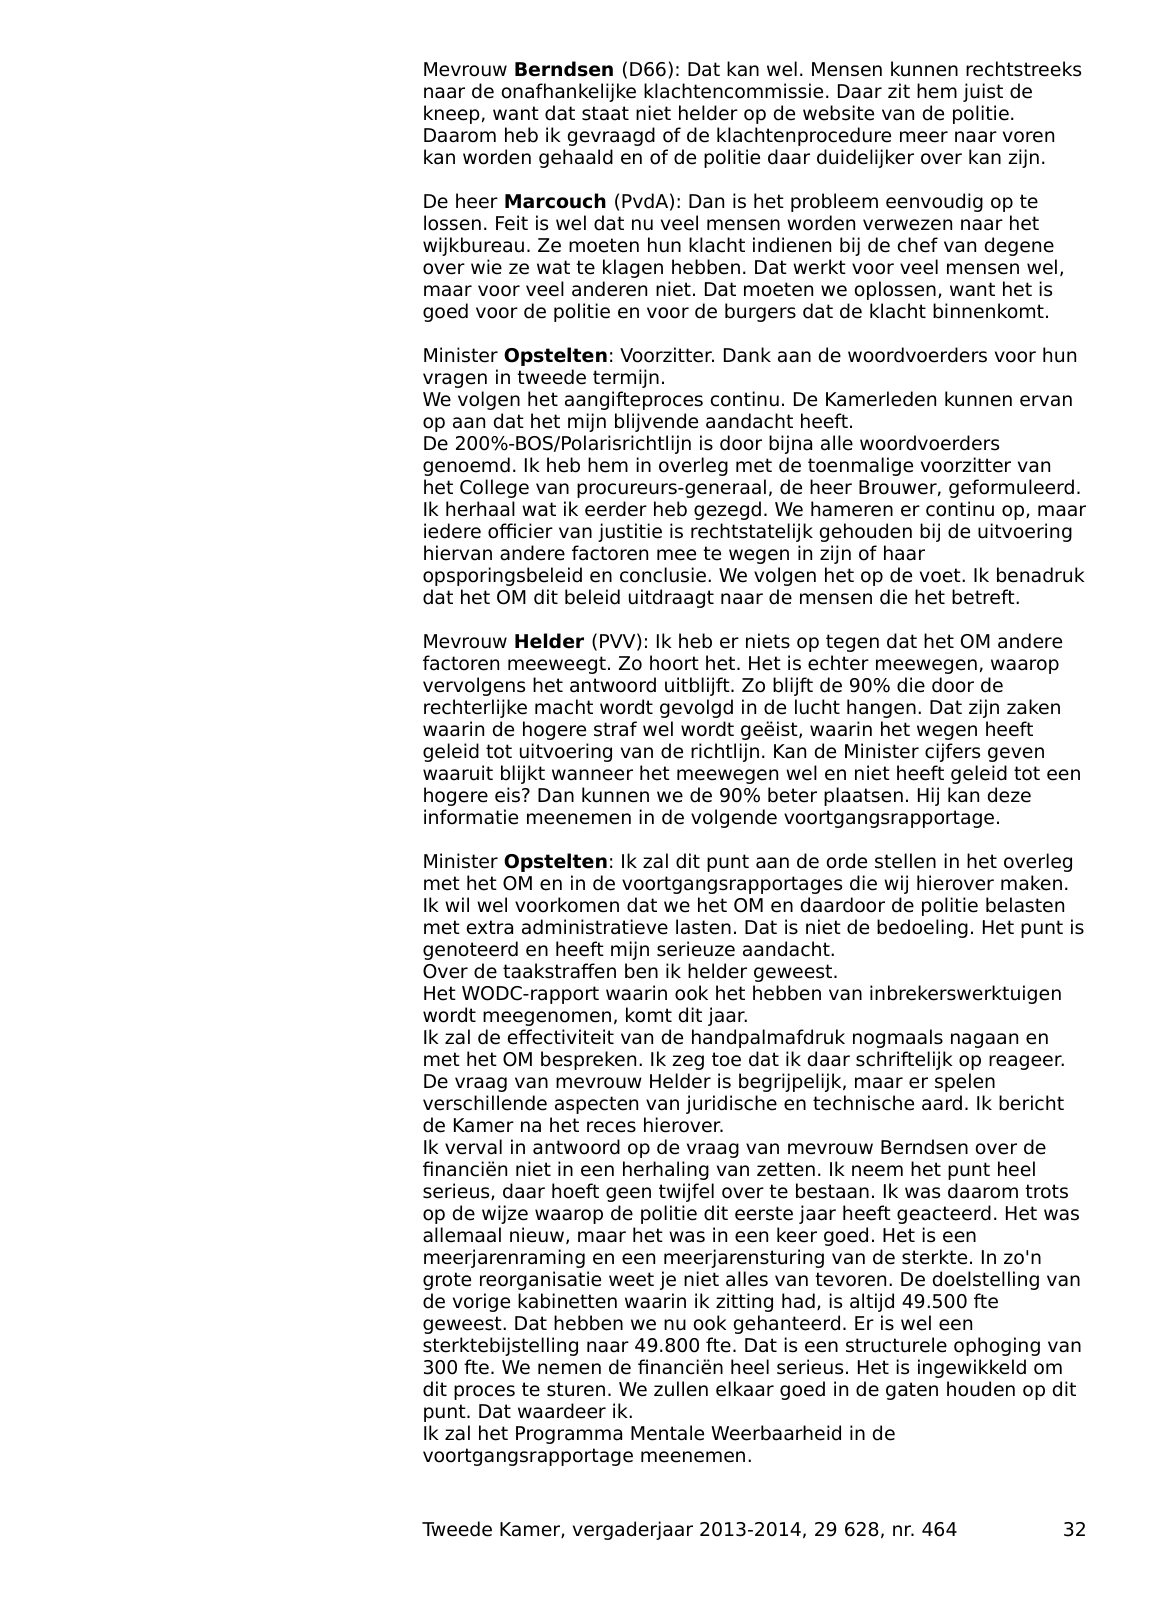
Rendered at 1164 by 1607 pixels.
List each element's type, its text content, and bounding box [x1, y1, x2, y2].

text De 200%-BOS/Polarisrichtlijn is door bijna alle woordvoerders genoemd. Ik heb hem in overleg met de toenmalige voorzitter van het College van procureurs-generaal, de heer Brouwer, geformuleerd. Ik herhaal wat ik eerder heb gezegd. We hameren er continu op, maar iedere officier van justitie is rechtstatelijk gehouden bij de uitvoering hiervan andere factoren mee te wegen in zijn of haar opsporingsbeleid en conclusie. We volgen het op de voet. Ik benadruk dat het OM dit beleid uitdraagt naar de mensen die het betreft. [422, 433, 1087, 609]
text Minister Opstelten: Ik zal dit punt aan de orde stellen in het overleg met het OM en in de voortgangsrapportages die wij hierover maken. Ik wil wel voorkomen dat we het OM en daardoor de politie belasten met extra administratieve lasten. Dat is niet de bedoeling. Het punt is genoteerd en heeft mijn serieuze aandacht. [422, 851, 1087, 961]
text Mevrouw Helder (PVV): Ik heb er niets op tegen dat het OM andere factoren meeweegt. Zo hoort het. Het is echter meewegen, waarop vervolgens het antwoord uitblijft. Zo blijft de 90% die door de rechterlijke macht wordt gevolgd in de lucht hangen. Dat zijn zaken waarin de hogere straf wel wordt geëist, waarin het wegen heeft geleid tot uitvoering van de richtlijn. Kan de Minister cijfers geven waaruit blijkt wanneer het meewegen wel en niet heeft geleid tot een hogere eis? Dan kunnen we de 90% beter plaatsen. Hij kan deze informatie meenemen in de volgende voortgangsrapportage. [422, 631, 1087, 829]
text Over de taakstraffen ben ik helder geweest. [422, 961, 1087, 983]
text Ik zal het Programma Mentale Weerbaarheid in de voortgangsrapportage meenemen. [422, 1423, 1087, 1467]
text We volgen het aangifteproces continu. De Kamerleden kunnen ervan op aan dat het mijn blijvende aandacht heeft. [422, 389, 1087, 433]
text Het WODC-rapport waarin ook het hebben van inbrekerswerktuigen wordt meegenomen, komt dit jaar. [422, 983, 1087, 1027]
text Ik verval in antwoord op de vraag van mevrouw Berndsen over de financiën niet in een herhaling van zetten. Ik neem het punt heel serieus, daar hoeft geen twijfel over te bestaan. Ik was daarom trots op de wijze waarop de politie dit eerste jaar heeft geacteerd. Het was allemaal nieuw, maar het was in een keer goed. Het is een meerjarenraming en een meerjarensturing van de sterkte. In zo'n grote reorganisatie weet je niet alles van tevoren. De doelstelling van de vorige kabinetten waarin ik zitting had, is altijd 49.500 fte geweest. Dat hebben we nu ook gehanteerd. Er is wel een sterktebijstelling naar 49.800 fte. Dat is een structurele ophoging van 300 fte. We nemen de financiën heel serieus. Het is ingewikkeld om dit proces te sturen. We zullen elkaar goed in de gaten houden op dit punt. Dat waardeer ik. [422, 1137, 1087, 1423]
text Mevrouw Berndsen (D66): Dat kan wel. Mensen kunnen rechtstreeks naar de onafhankelijke klachtencommissie. Daar zit hem juist de kneep, want dat staat niet helder op de website van de politie. Daarom heb ik gevraagd of de klachtenprocedure meer naar voren kan worden gehaald en of de politie daar duidelijker over kan zijn. [422, 59, 1087, 169]
text Minister Opstelten: Voorzitter. Dank aan de woordvoerders voor hun vragen in tweede termijn. [422, 345, 1087, 389]
text Ik zal de effectiviteit van de handpalmafdruk nogmaals nagaan en met het OM bespreken. Ik zeg toe dat ik daar schriftelijk op reageer. De vraag van mevrouw Helder is begrijpelijk, maar er spelen verschillende aspecten van juridische en technische aard. Ik bericht de Kamer na het reces hierover. [422, 1027, 1087, 1137]
text De heer Marcouch (PvdA): Dan is het probleem eenvoudig op te lossen. Feit is wel dat nu veel mensen worden verwezen naar het wijkbureau. Ze moeten hun klacht indienen bij de chef van degene over wie ze wat te klagen hebben. Dat werkt voor veel mensen wel, maar voor veel anderen niet. Dat moeten we oplossen, want het is goed voor de politie en voor de burgers dat de klacht binnenkomt. [422, 191, 1087, 323]
